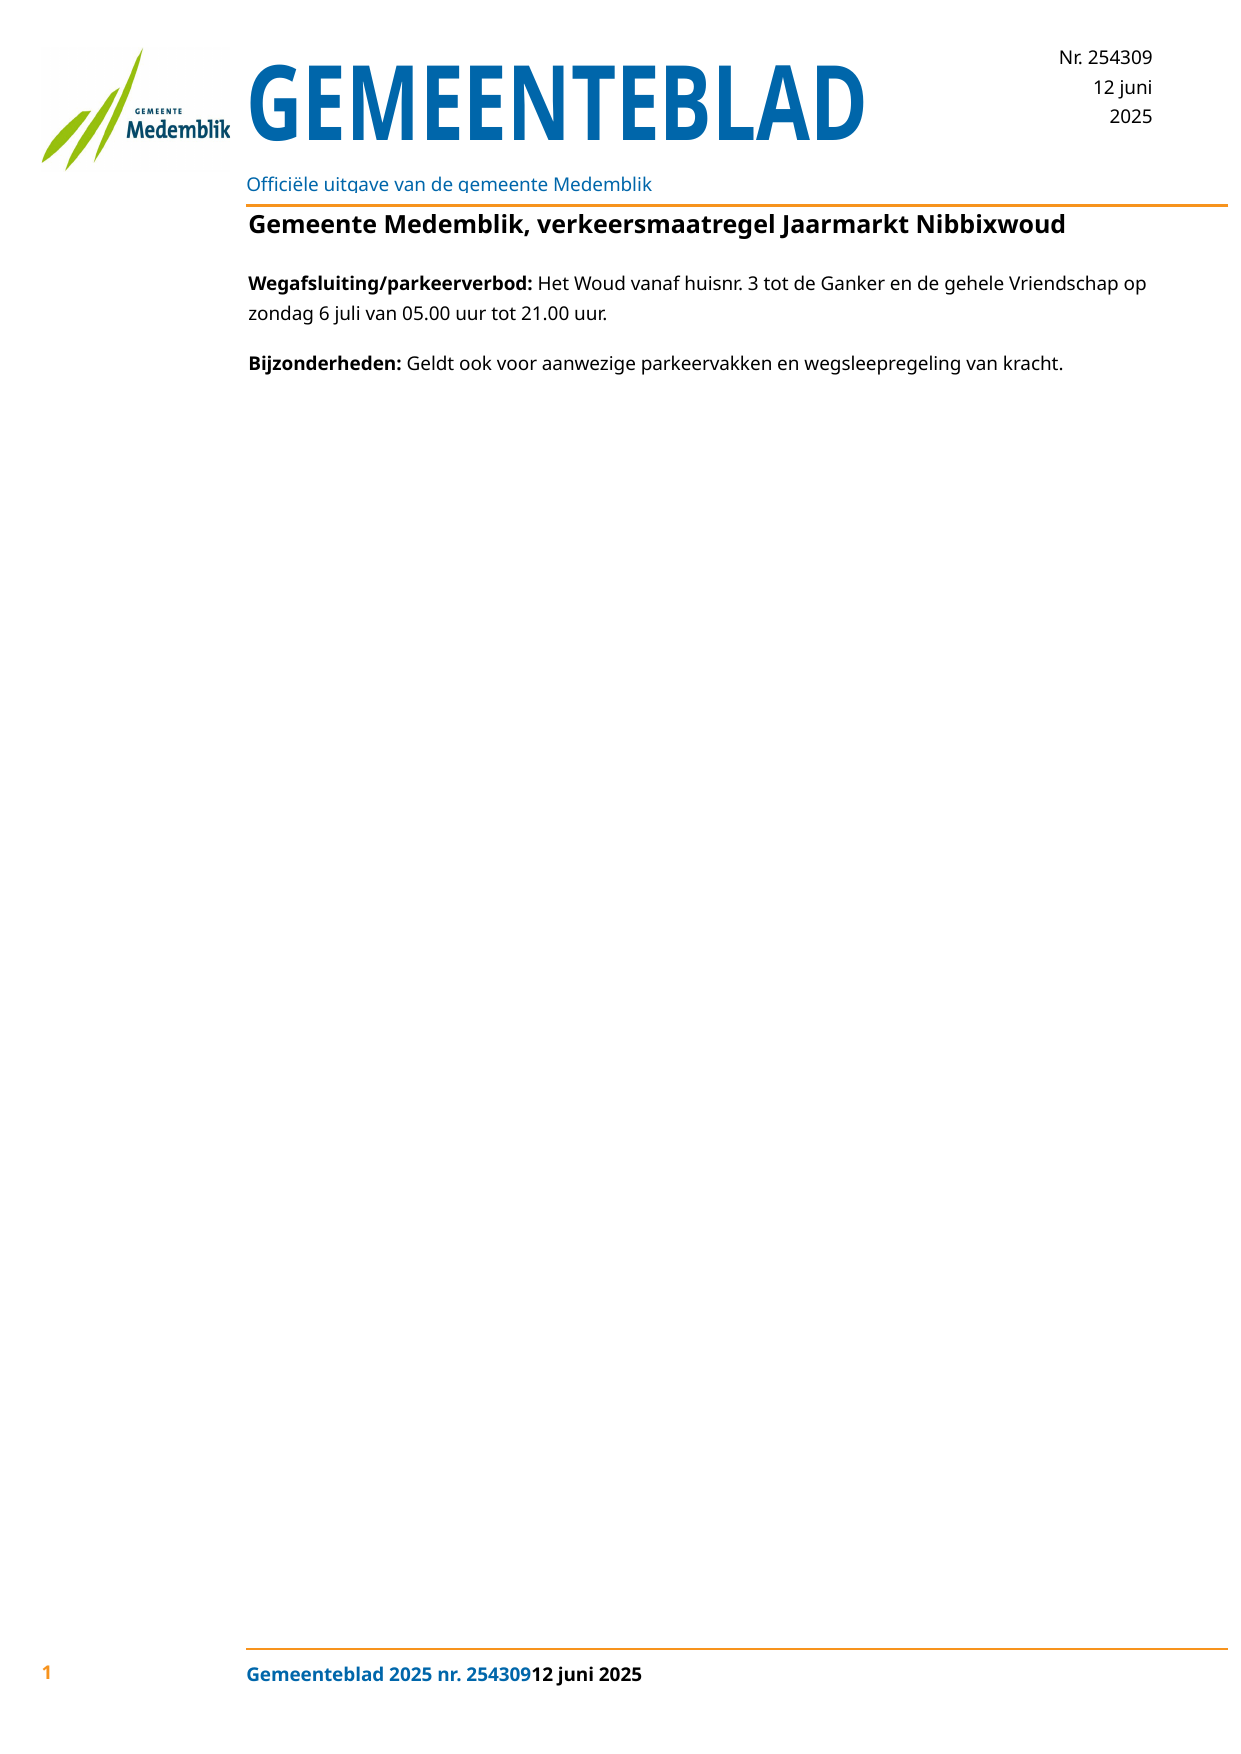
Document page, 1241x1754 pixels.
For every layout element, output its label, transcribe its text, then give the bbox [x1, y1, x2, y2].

text Gemeente Medemblik, verkeersmaatregel Jaarmarkt Nibbixwoud [248, 207, 1152, 241]
text Bijzonderheden: Geldt ook voor aanwezige parkeervakken en wegsleepregeling van kracht. [248, 350, 1152, 376]
picture [41, 47, 231, 172]
text Wegafsluiting/parkeerverbod: Het Woud vanaf huisnr. 3 tot de Ganker en de gehele Vriendschap op zondag 6 juli van 05.00 uur tot 21.00 uur. [248, 270, 1152, 326]
